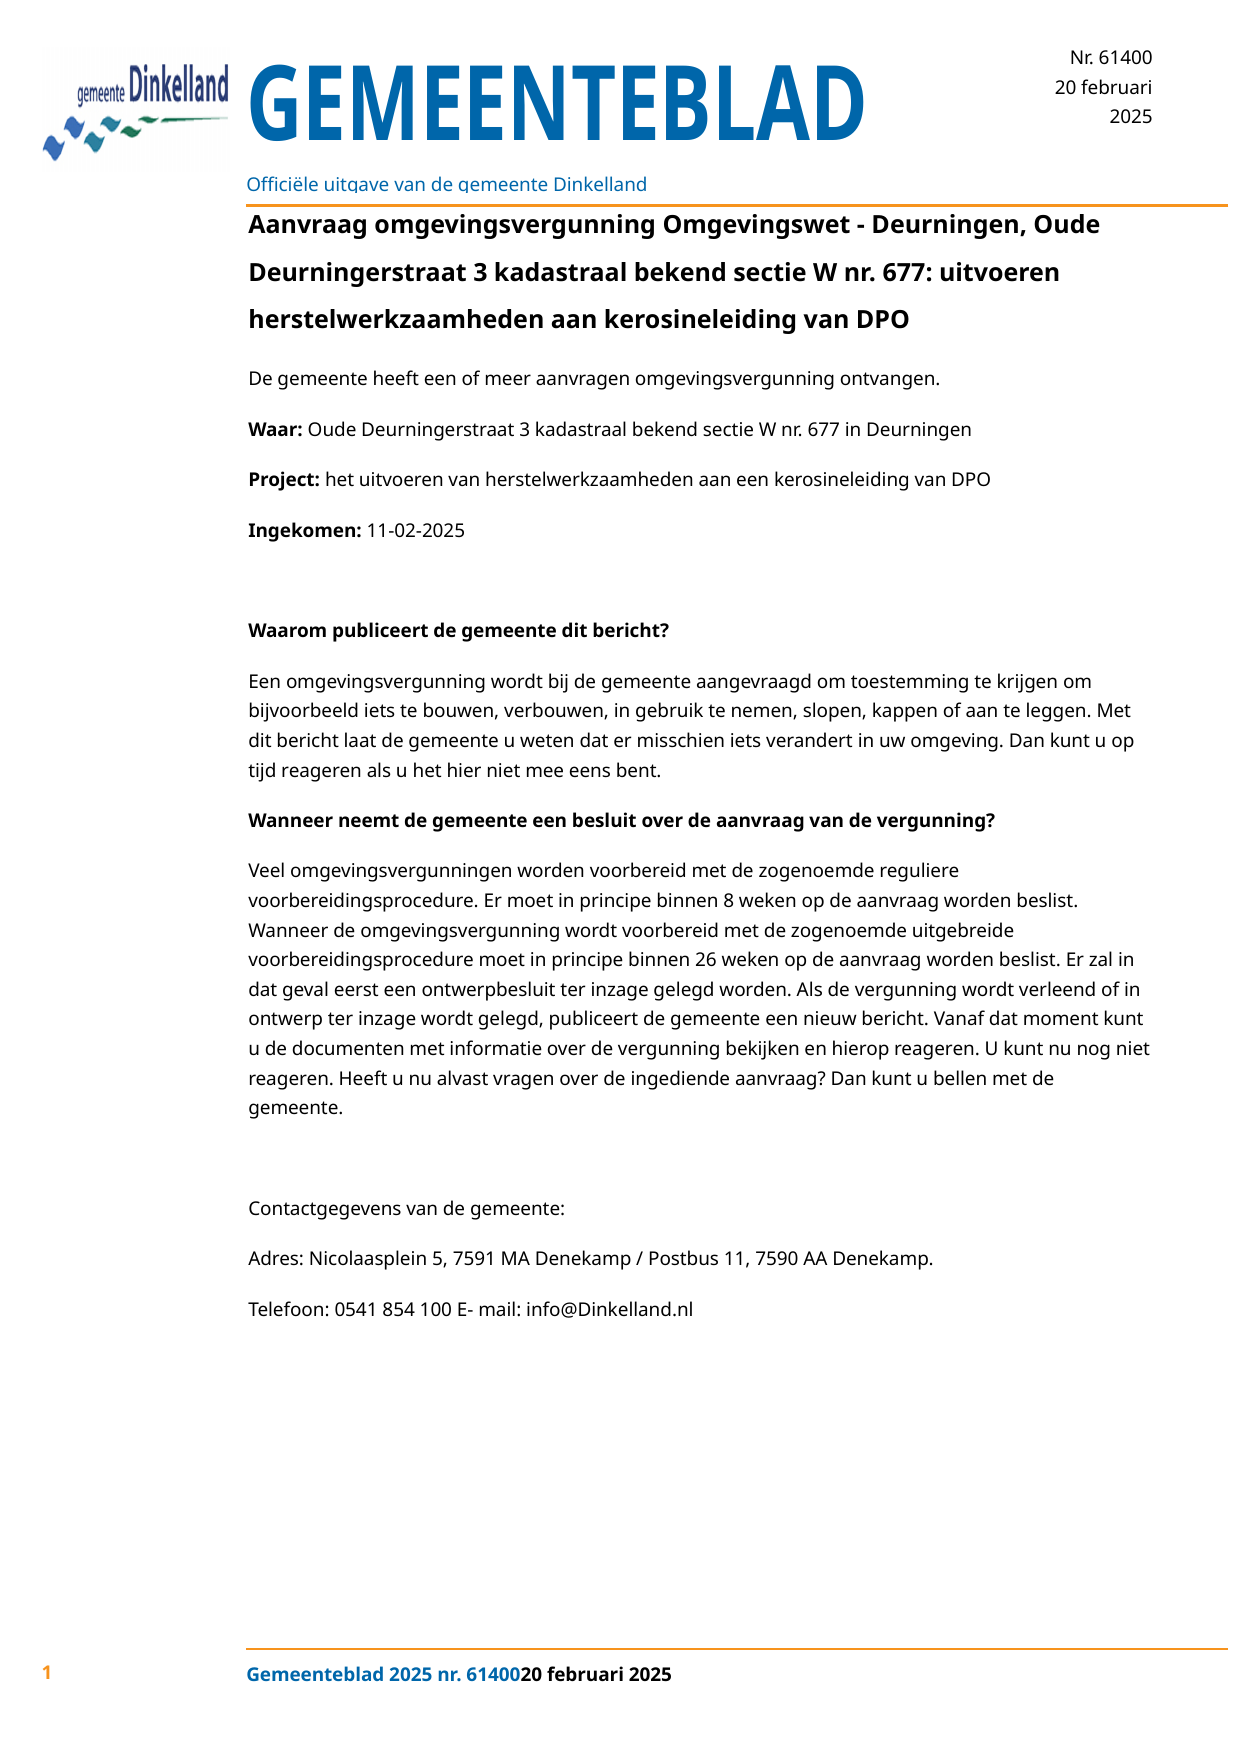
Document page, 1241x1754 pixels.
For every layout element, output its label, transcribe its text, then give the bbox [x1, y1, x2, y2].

text Project: het uitvoeren van herstelwerkzaamheden aan een kerosineleiding van DPO [248, 466, 1152, 492]
text Waar: Oude Deurningerstraat 3 kadastraal bekend sectie W nr. 677 in Deurningen [248, 416, 1152, 442]
text Ingekomen: 11-02-2025 [248, 517, 1152, 542]
text Aanvraag omgevingsvergunning Omgevingswet - Deurningen, Oude Deurningerstraat 3 kadastraal bekend sectie W nr. 677: uitvoeren herstelwerkzaamheden aan kerosineleiding van DPO [248, 207, 1152, 336]
picture [41, 47, 231, 172]
text Contactgegevens van de gemeente: [248, 1195, 1152, 1221]
text Veel omgevingsvergunningen worden voorbereid met de zogenoemde reguliere voorbereidingsprocedure. Er moet in principe binnen 8 weken op de aanvraag worden beslist. Wanneer de omgevingsvergunning wordt voorbereid met de zogenoemde uitgebreide voorbereidingsprocedure moet in principe binnen 26 weken op de aanvraag worden beslist. Er zal in dat geval eerst een ontwerpbesluit ter inzage gelegd worden. Als de vergunning wordt verleend of in ontwerp ter inzage wordt gelegd, publiceert de gemeente een nieuw bericht. Vanaf dat moment kunt u de documenten met informatie over de vergunning bekijken en hierop reageren. U kunt nu nog niet reageren. Heeft u nu alvast vragen over de ingediende aanvraag? Dan kunt u bellen met de gemeente. [248, 858, 1152, 1120]
text Waarom publiceert de gemeente dit bericht? [248, 618, 1152, 643]
text Telefoon: 0541 854 100 E- mail: info@Dinkelland.nl [248, 1296, 1152, 1322]
text De gemeente heeft een of meer aanvragen omgevingsvergunning ontvangen. [248, 366, 1152, 391]
text Adres: Nicolaasplein 5, 7591 MA Denekamp / Postbus 11, 7590 AA Denekamp. [248, 1246, 1152, 1271]
text Een omgevingsvergunning wordt bij de gemeente aangevraagd om toestemming te krijgen om bijvoorbeeld iets te bouwen, verbouwen, in gebruik te nemen, slopen, kappen of aan te leggen. Met dit bericht laat de gemeente u weten dat er misschien iets verandert in uw omgeving. Dan kunt u op tijd reageren als u het hier niet mee eens bent. [248, 668, 1152, 782]
text Wanneer neemt de gemeente een besluit over de aanvraag van de vergunning? [248, 807, 1152, 833]
